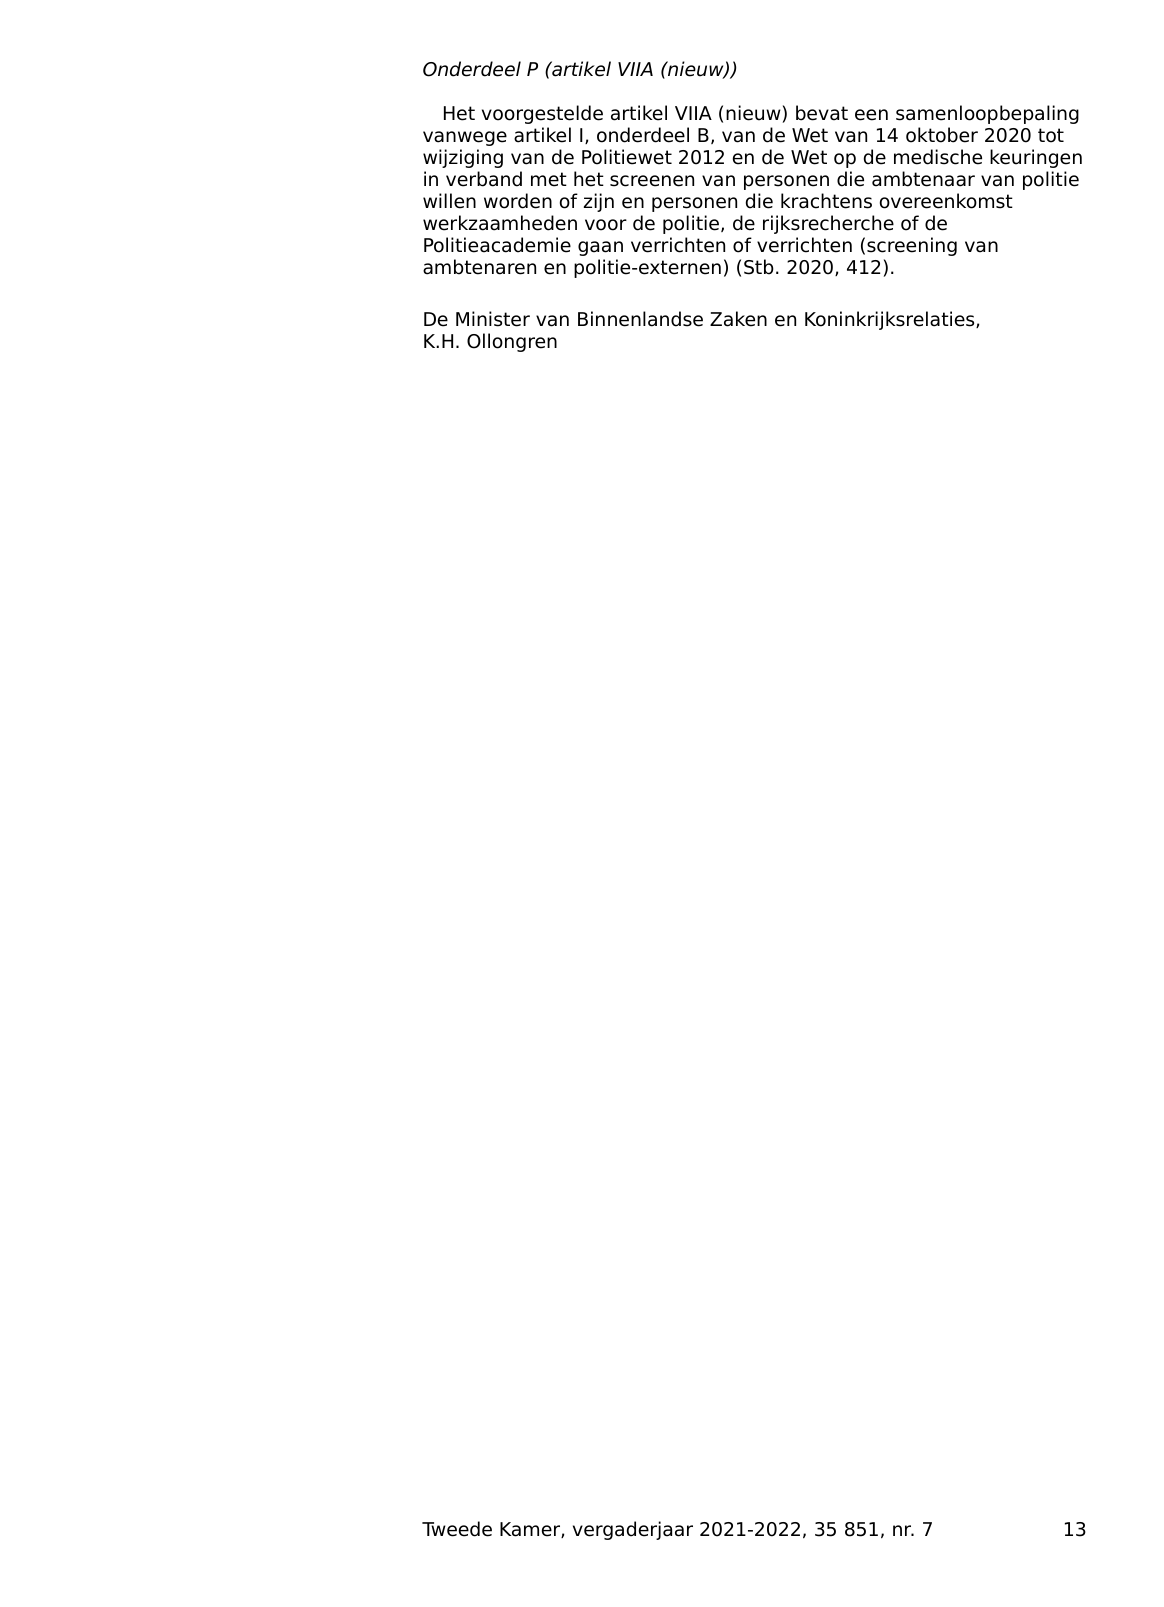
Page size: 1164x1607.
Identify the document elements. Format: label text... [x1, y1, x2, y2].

text De Minister van Binnenlandse Zaken en Koninkrijksrelaties, K.H. Ollongren [422, 309, 1087, 353]
subtitle Onderdeel P (artikel VIIA (nieuw)) [422, 59, 1087, 81]
text Het voorgestelde artikel VIIA (nieuw) bevat een samenloopbepaling vanwege artikel I, onderdeel B, van de Wet van 14 oktober 2020 tot wijziging van de Politiewet 2012 en de Wet op de medische keuringen in verband met het screenen van personen die ambtenaar van politie willen worden of zijn en personen die krachtens overeenkomst werkzaamheden voor de politie, de rijksrecherche of de Politieacademie gaan verrichten of verrichten (screening van ambtenaren en politie-externen) (Stb. 2020, 412). [422, 103, 1087, 279]
